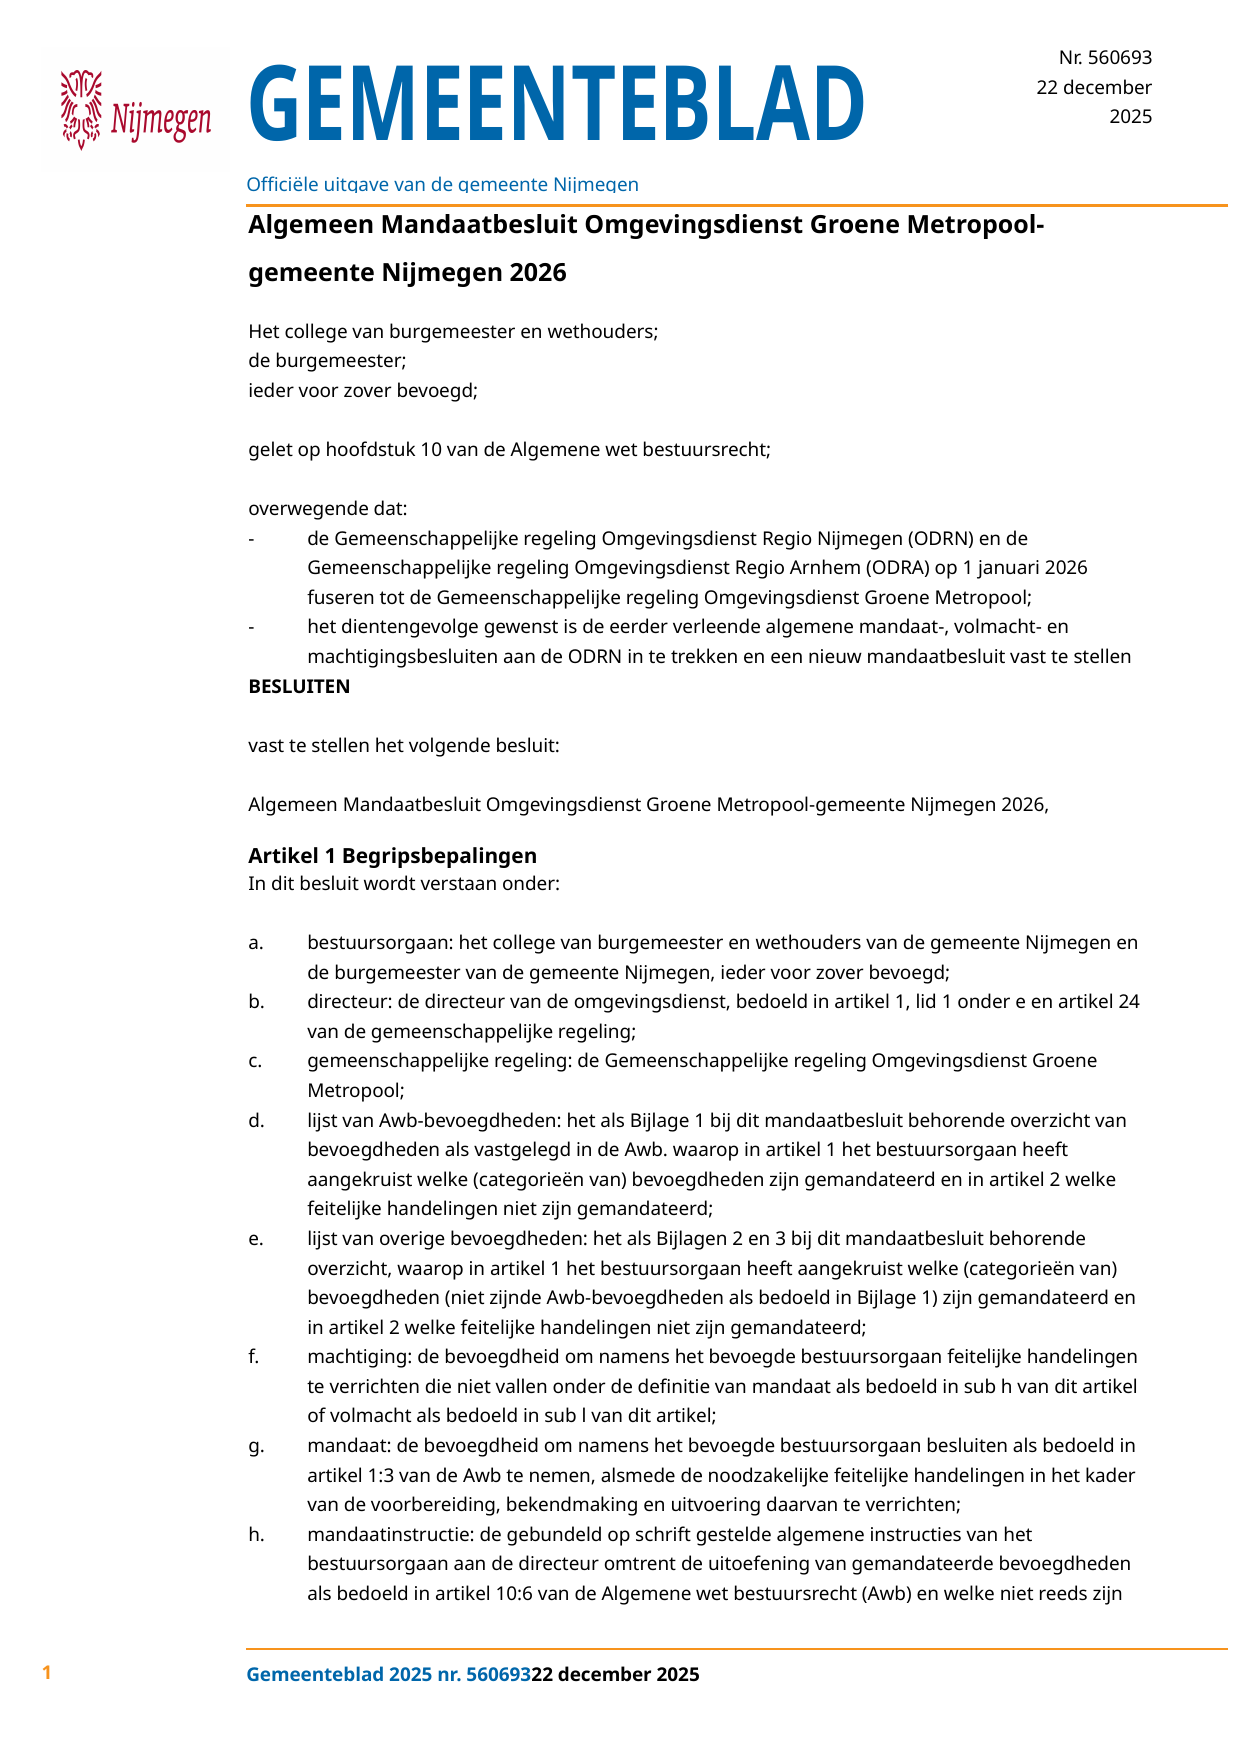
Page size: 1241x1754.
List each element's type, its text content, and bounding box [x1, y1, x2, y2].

text gelet op hoofdstuk 10 van de Algemene wet bestuursrecht; [248, 436, 1152, 462]
list directeur: de directeur van de omgevingsdienst, bedoeld in artikel 1, lid 1 onder e en artikel 24 van de gemeenschappelijke regeling; [248, 988, 1152, 1044]
text BESLUITEN [248, 673, 1152, 699]
list bestuursorgaan: het college van burgemeester en wethouders van de gemeente Nijmegen en de burgemeester van de gemeente Nijmegen, ieder voor zover bevoegd; [248, 929, 1152, 984]
text Algemeen Mandaatbesluit Omgevingsdienst Groene Metropool-gemeente Nijmegen 2026, [248, 791, 1152, 817]
list lijst van Awb-bevoegdheden: het als Bijlage 1 bij dit mandaatbesluit behorende overzicht van bevoegdheden als vastgelegd in de Awb. waarop in artikel 1 het bestuursorgaan heeft aangekruist welke (categorieën van) bevoegdheden zijn gemandateerd en in artikel 2 welke feitelijke handelingen niet zijn gemandateerd; [248, 1107, 1152, 1221]
list mandaat: de bevoegdheid om namens het bevoegde bestuursorgaan besluiten als bedoeld in artikel 1:3 van de Awb te nemen, alsmede de noodzakelijke feitelijke handelingen in het kader van de voorbereiding, bekendmaking en uitvoering daarvan te verrichten; [248, 1432, 1152, 1517]
list lijst van overige bevoegdheden: het als Bijlagen 2 en 3 bij dit mandaatbesluit behorende overzicht, waarop in artikel 1 het bestuursorgaan heeft aangekruist welke (categorieën van) bevoegdheden (niet zijnde Awb-bevoegdheden als bedoeld in Bijlage 1) zijn gemandateerd en in artikel 2 welke feitelijke handelingen niet zijn gemandateerd; [248, 1225, 1152, 1339]
text vast te stellen het volgende besluit: [248, 732, 1152, 758]
text overwegende dat: [248, 495, 1152, 521]
picture [41, 47, 231, 172]
text In dit besluit wordt verstaan onder: [248, 870, 1152, 896]
text de burgemeester; [248, 347, 1152, 373]
list gemeenschappelijke regeling: de Gemeenschappelijke regeling Omgevingsdienst Groene Metropool; [248, 1048, 1152, 1103]
list mandaatinstructie: de gebundeld op schrift gestelde algemene instructies van het bestuursorgaan aan de directeur omtrent de uitoefening van gemandateerde bevoegdheden als bedoeld in artikel 10:6 van de Algemene wet bestuursrecht (Awb) en welke niet reeds zijn [248, 1521, 1152, 1606]
text Artikel 1 Begripsbepalingen [248, 842, 1152, 870]
text ieder voor zover bevoegd; [248, 377, 1152, 403]
text Algemeen Mandaatbesluit Omgevingsdienst Groene Metropool-gemeente Nijmegen 2026 [248, 207, 1152, 288]
list de Gemeenschappelijke regeling Omgevingsdienst Regio Nijmegen (ODRN) en de Gemeenschappelijke regeling Omgevingsdienst Regio Arnhem (ODRA) op 1 januari 2026 fuseren tot de Gemeenschappelijke regeling Omgevingsdienst Groene Metropool; [248, 525, 1152, 610]
list machtiging: de bevoegdheid om namens het bevoegde bestuursorgaan feitelijke handelingen te verrichten die niet vallen onder de definitie van mandaat als bedoeld in sub h van dit artikel of volmacht als bedoeld in sub l van dit artikel; [248, 1343, 1152, 1428]
list het dientengevolge gewenst is de eerder verleende algemene mandaat-, volmacht- en machtigingsbesluiten aan de ODRN in te trekken en een nieuw mandaatbesluit vast te stellen [248, 614, 1152, 669]
text Het college van burgemeester en wethouders; [248, 318, 1152, 344]
